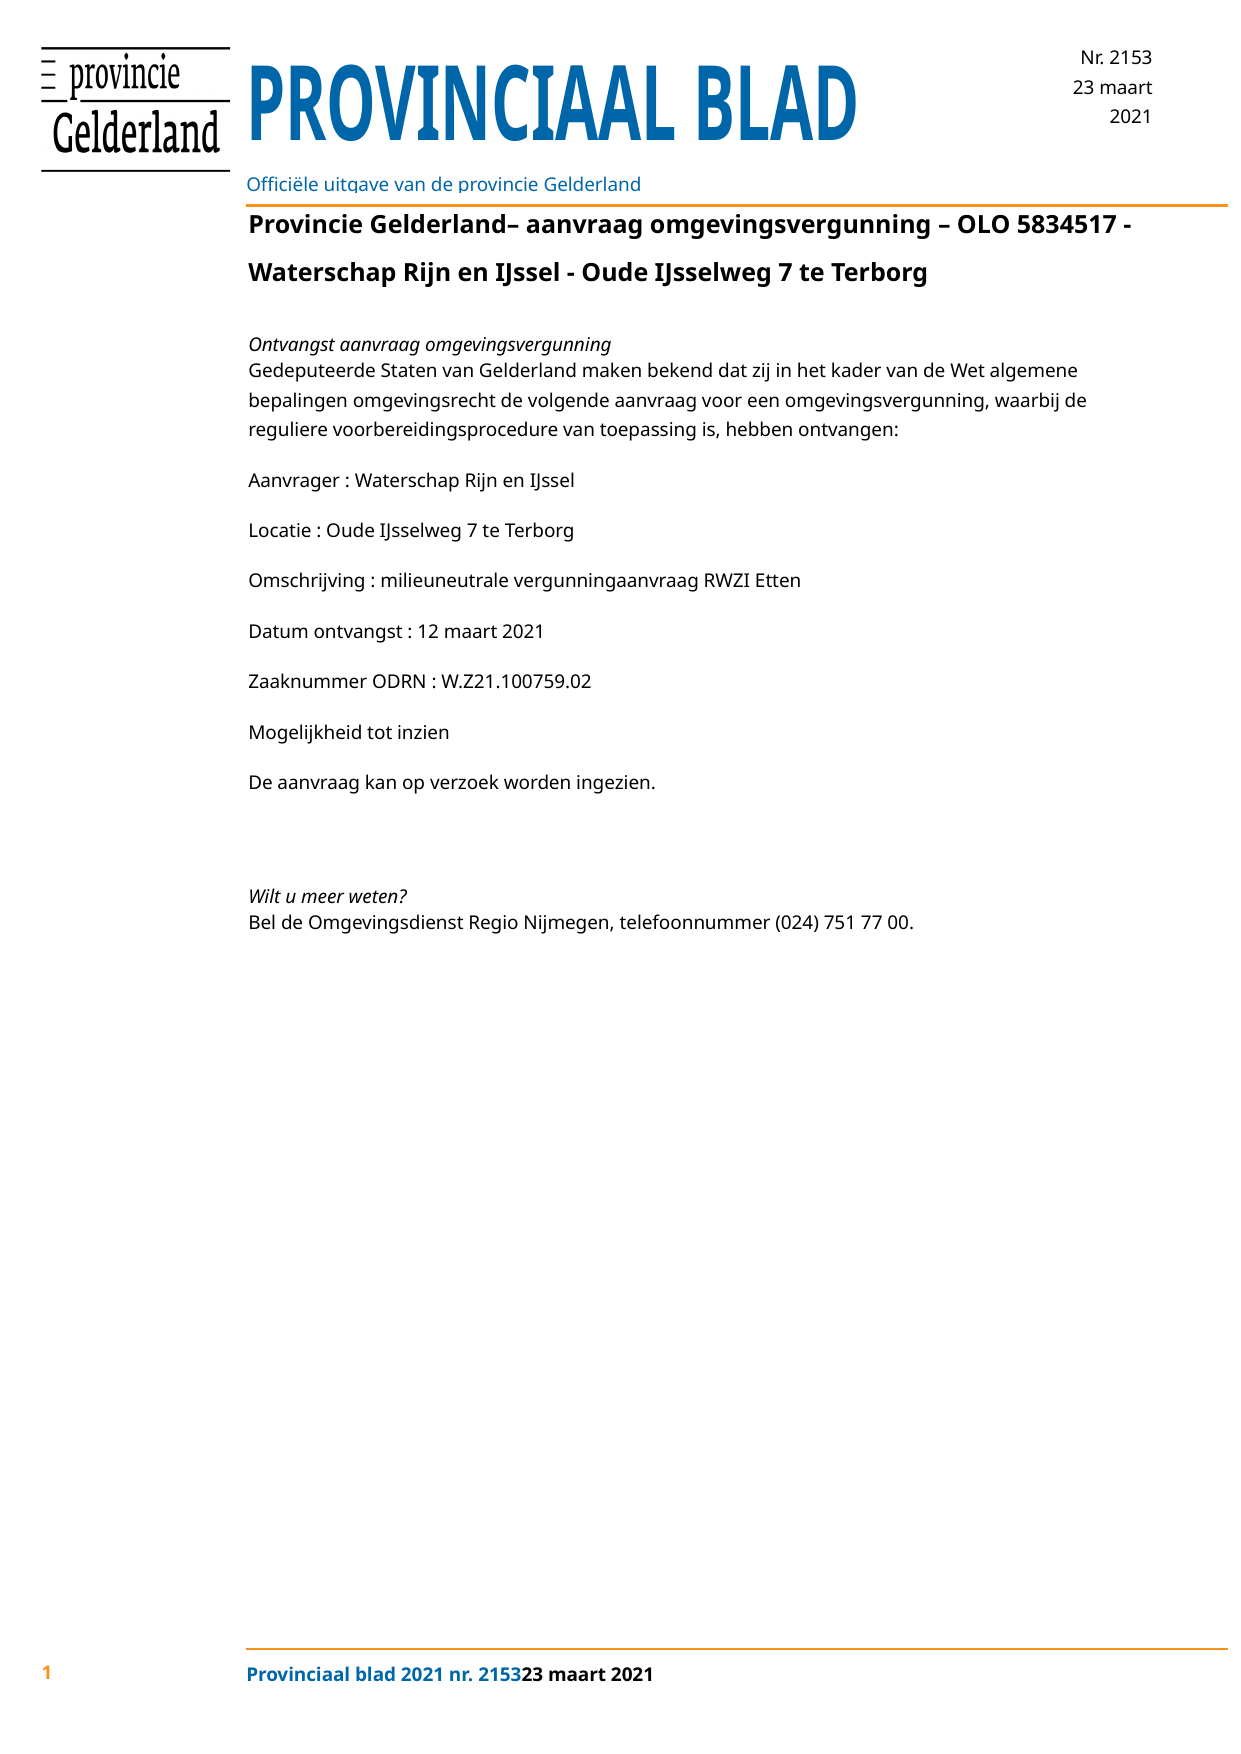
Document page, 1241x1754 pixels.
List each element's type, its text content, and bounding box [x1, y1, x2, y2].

text Bel de Omgevingsdienst Regio Nijmegen, telefoonnummer (024) 751 77 00. [248, 909, 1152, 935]
text Omschrijving : milieuneutrale vergunningaanvraag RWZI Etten [248, 568, 1152, 593]
text Gedeputeerde Staten van Gelderland maken bekend dat zij in het kader van de Wet algemene bepalingen omgevingsrecht de volgende aanvraag voor een omgevingsvergunning, waarbij de reguliere voorbereidingsprocedure van toepassing is, hebben ontvangen: [248, 357, 1152, 442]
picture [41, 47, 231, 172]
text Zaaknummer ODRN : W.Z21.100759.02 [248, 668, 1152, 694]
text Ontvangst aanvraag omgevingsvergunning [248, 331, 1152, 357]
text Provincie Gelderland– aanvraag omgevingsvergunning – OLO 5834517 - Waterschap Rijn en IJssel - Oude IJsselweg 7 te Terborg [248, 207, 1152, 288]
text Mogelijkheid tot inzien [248, 719, 1152, 744]
text Locatie : Oude IJsselweg 7 te Terborg [248, 517, 1152, 543]
text Aanvrager : Waterschap Rijn en IJssel [248, 467, 1152, 492]
text De aanvraag kan op verzoek worden ingezien. [248, 769, 1152, 795]
text Datum ontvangst : 12 maart 2021 [248, 618, 1152, 644]
text Wilt u meer weten? [248, 884, 1152, 909]
